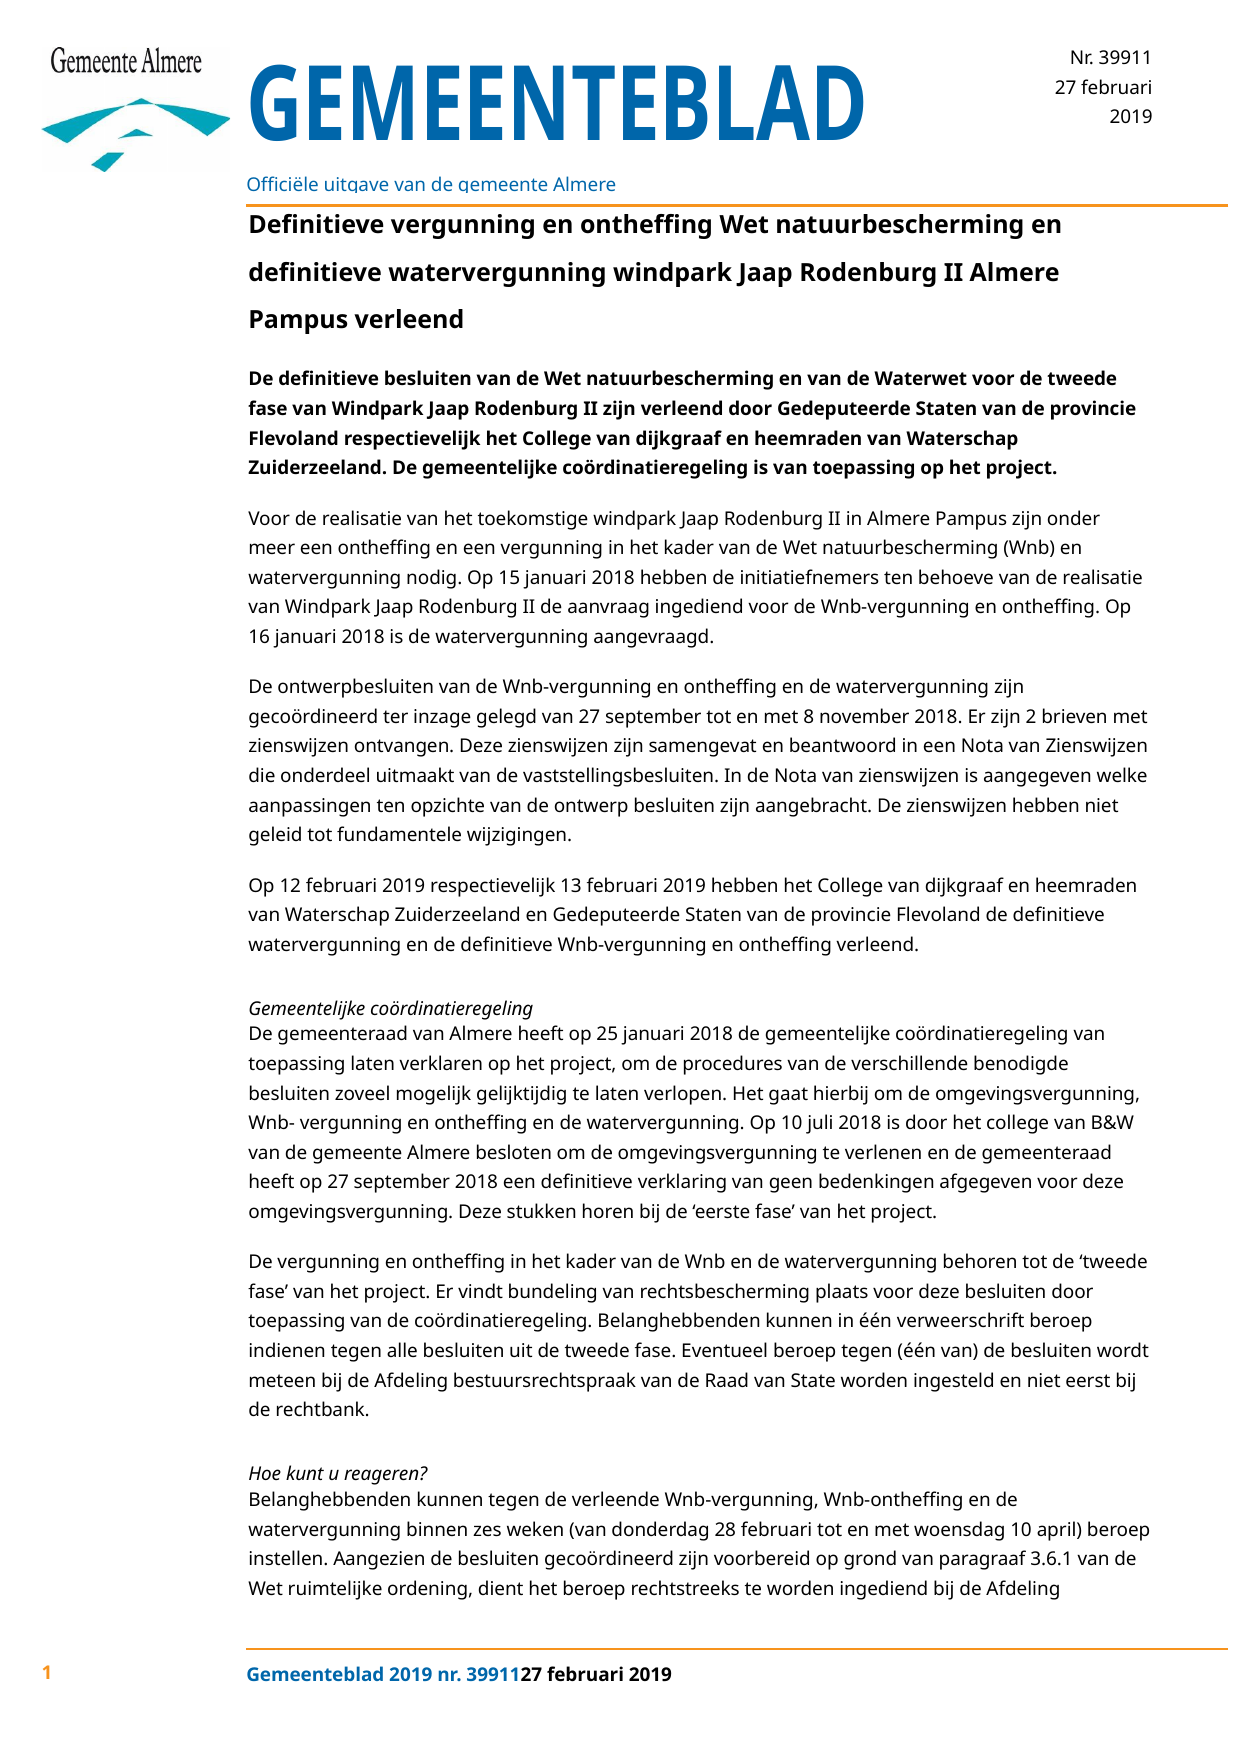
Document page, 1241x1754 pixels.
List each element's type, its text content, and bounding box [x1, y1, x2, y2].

text Op 12 februari 2019 respectievelijk 13 februari 2019 hebben het College van dijkgraaf en heemraden van Waterschap Zuiderzeeland en Gedeputeerde Staten van de provincie Flevoland de definitieve watervergunning en de definitieve Wnb-vergunning en ontheffing verleend. [248, 872, 1152, 957]
text Definitieve vergunning en ontheffing Wet natuurbescherming en definitieve watervergunning windpark Jaap Rodenburg II Almere Pampus verleend [248, 207, 1152, 336]
text De ontwerpbesluiten van de Wnb-vergunning en ontheffing en de watervergunning zijn gecoördineerd ter inzage gelegd van 27 september tot en met 8 november 2018. Er zijn 2 brieven met zienswijzen ontvangen. Deze zienswijzen zijn samengevat en beantwoord in een Nota van Zienswijzen die onderdeel uitmaakt van de vaststellingsbesluiten. In de Nota van zienswijzen is aangegeven welke aanpassingen ten opzichte van de ontwerp besluiten zijn aangebracht. De zienswijzen hebben niet geleid tot fundamentele wijzigingen. [248, 673, 1152, 847]
text De gemeenteraad van Almere heeft op 25 januari 2018 de gemeentelijke coördinatieregeling van toepassing laten verklaren op het project, om de procedures van de verschillende benodigde besluiten zoveel mogelijk gelijktijdig te laten verlopen. Het gaat hierbij om de omgevingsvergunning, Wnb- vergunning en ontheffing en de watervergunning. Op 10 juli 2018 is door het college van B&W van de gemeente Almere besloten om de omgevingsvergunning te verlenen en de gemeenteraad heeft op 27 september 2018 een definitieve verklaring van geen bedenkingen afgegeven voor deze omgevingsvergunning. Deze stukken horen bij de ‘eerste fase’ van het project. [248, 1021, 1152, 1224]
picture [41, 47, 231, 172]
text De definitieve besluiten van de Wet natuurbescherming en van de Waterwet voor de tweede fase van Windpark Jaap Rodenburg II zijn verleend door Gedeputeerde Staten van de provincie Flevoland respectievelijk het College van dijkgraaf en heemraden van Waterschap Zuiderzeeland. De gemeentelijke coördinatieregeling is van toepassing op het project. [248, 366, 1152, 480]
text Voor de realisatie van het toekomstige windpark Jaap Rodenburg II in Almere Pampus zijn onder meer een ontheffing en een vergunning in het kader van de Wet natuurbescherming (Wnb) en watervergunning nodig. Op 15 januari 2018 hebben de initiatiefnemers ten behoeve van de realisatie van Windpark Jaap Rodenburg II de aanvraag ingediend voor de Wnb-vergunning en ontheffing. Op 16 januari 2018 is de watervergunning aangevraagd. [248, 505, 1152, 649]
text Hoe kunt u reageren? [248, 1460, 1152, 1486]
text De vergunning en ontheffing in het kader van de Wnb en de watervergunning behoren tot de ‘tweede fase’ van het project. Er vindt bundeling van rechtsbescherming plaats voor deze besluiten door toepassing van de coördinatieregeling. Belanghebbenden kunnen in één verweerschrift beroep indienen tegen alle besluiten uit de tweede fase. Eventueel beroep tegen (één van) de besluiten wordt meteen bij de Afdeling bestuursrechtspraak van de Raad van State worden ingesteld en niet eerst bij de rechtbank. [248, 1248, 1152, 1422]
text Gemeentelijke coördinatieregeling [248, 995, 1152, 1021]
text Belanghebbenden kunnen tegen de verleende Wnb-vergunning, Wnb-ontheffing en de watervergunning binnen zes weken (van donderdag 28 februari tot en met woensdag 10 april) beroep instellen. Aangezien de besluiten gecoördineerd zijn voorbereid op grond van paragraaf 3.6.1 van de Wet ruimtelijke ordening, dient het beroep rechtstreeks te worden ingediend bij de Afdeling [248, 1486, 1152, 1601]
